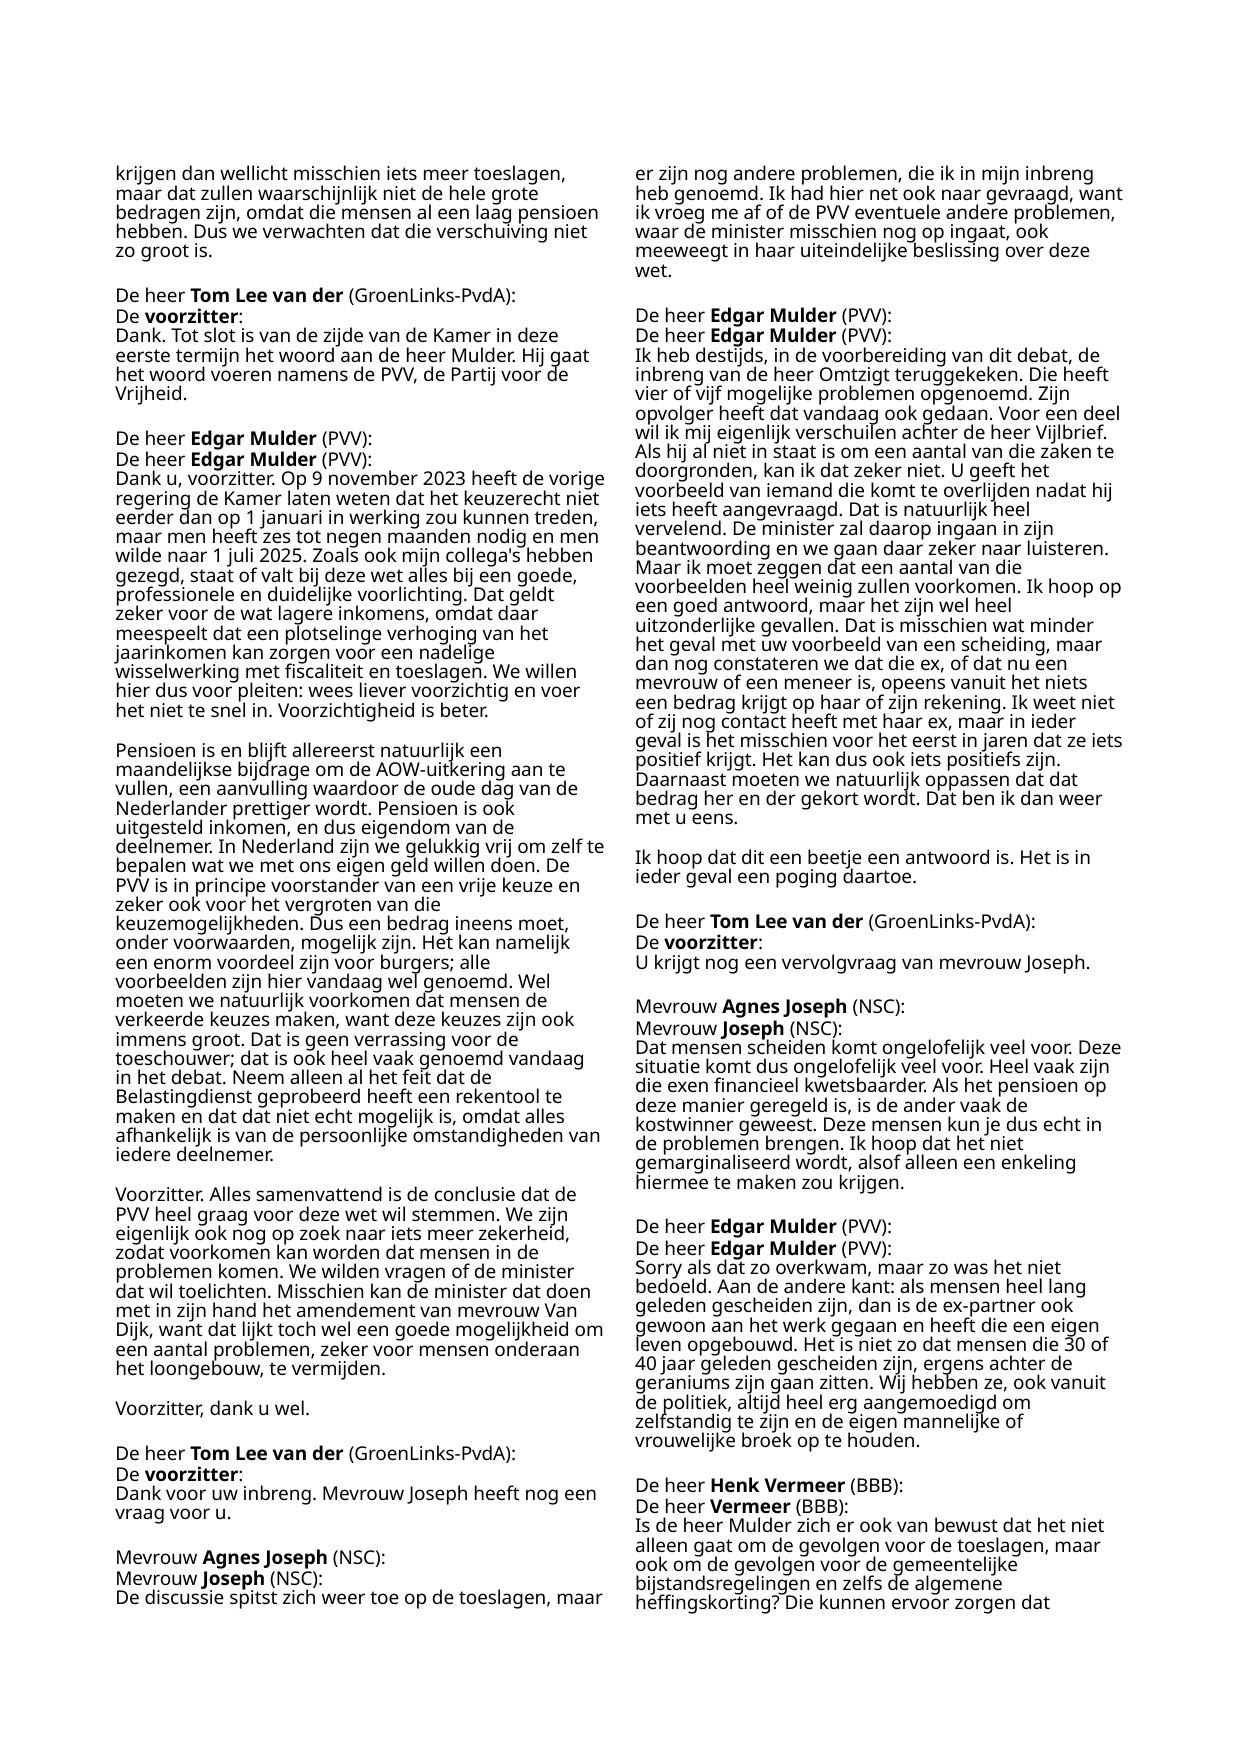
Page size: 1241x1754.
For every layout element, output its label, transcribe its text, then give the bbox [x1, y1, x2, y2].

text er zijn nog andere problemen, die ik in mijn inbreng heb genoemd. Ik had hier net ook naar gevraagd, want ik vroeg me af of de PVV eventuele andere problemen, waar de minister misschien nog op ingaat, ook meeweegt in haar uiteindelijke beslissing over deze wet. [635, 165, 1125, 281]
text De heer Edgar Mulder (PVV): [635, 302, 1125, 327]
text De heer Edgar Mulder (PVV): [115, 425, 605, 451]
text Sorry als dat zo overkwam, maar zo was het niet bedoeld. Aan de andere kant: als mensen heel lang geleden gescheiden zijn, dan is de ex-partner ook gewoon aan het werk gegaan en heeft die een eigen leven opgebouwd. Het is niet zo dat mensen die 30 of 40 jaar geleden gescheiden zijn, ergens achter de geraniums zijn gaan zitten. Wij hebben ze, ook vanuit de politiek, altijd heel erg aangemoedigd om zelfstandig te zijn en de eigen mannelijke of vrouwelijke broek op te houden. [635, 1259, 1125, 1451]
text De heer Tom Lee van der (GroenLinks-PvdA): [635, 909, 1125, 934]
text De heer Vermeer (BBB): [635, 1498, 1125, 1517]
text U krijgt nog een vervolgvraag van mevrouw Joseph. [635, 954, 1125, 973]
text Is de heer Mulder zich er ook van bewust dat het niet alleen gaat om de gevolgen voor de toeslagen, maar ook om de gevolgen voor de gemeentelijke bijstandsregelingen en zelfs de algemene heffingskorting? Die kunnen ervoor zorgen dat [635, 1517, 1125, 1614]
text De heer Edgar Mulder (PVV): [635, 1214, 1125, 1239]
text Dat mensen scheiden komt ongelofelijk veel voor. Deze situatie komt dus ongelofelijk veel voor. Heel vaak zijn die exen financieel kwetsbaarder. Als het pensioen op deze manier geregeld is, is de ander vaak de kostwinner geweest. Deze mensen kun je dus echt in de problemen brengen. Ik hoop dat het niet gemarginaliseerd wordt, alsof alleen een enkeling hiermee te maken zou krijgen. [635, 1039, 1125, 1193]
text De heer Tom Lee van der (GroenLinks-PvdA): [115, 1440, 605, 1466]
text Dank u, voorzitter. Op 9 november 2023 heeft de vorige regering de Kamer laten weten dat het keuzerecht niet eerder dan op 1 januari in werking zou kunnen treden, maar men heeft zes tot negen maanden nodig en men wilde naar 1 juli 2025. Zoals ook mijn collega's hebben gezegd, staat of valt bij deze wet alles bij een goede, professionele en duidelijke voorlichting. Dat geldt zeker voor de wat lagere inkomens, omdat daar meespeelt dat een plotselinge verhoging van het jaarinkomen kan zorgen voor een nadelige wisselwerking met fiscaliteit en toeslagen. We willen hier dus voor pleiten: wees liever voorzichtig en voer het niet te snel in. Voorzichtigheid is beter. [115, 470, 605, 721]
text Voorzitter, dank u wel. [115, 1400, 605, 1419]
text De voorzitter: [115, 1466, 605, 1485]
text De voorzitter: [115, 308, 605, 327]
text Dank. Tot slot is van de zijde van de Kamer in deze eerste termijn het woord aan de heer Mulder. Hij gaat het woord voeren namens de PVV, de Partij voor de Vrijheid. [115, 327, 605, 404]
text Ik heb destijds, in de voorbereiding van dit debat, de inbreng van de heer Omtzigt teruggekeken. Die heeft vier of vijf mogelijke problemen opgenoemd. Zijn opvolger heeft dat vandaag ook gedaan. Voor een deel wil ik mij eigenlijk verschuilen achter de heer Vijlbrief. Als hij al niet in staat is om een aantal van die zaken te doorgronden, kan ik dat zeker niet. U geeft het voorbeeld van iemand die komt te overlijden nadat hij iets heeft aangevraagd. Dat is natuurlijk heel vervelend. De minister zal daarop ingaan in zijn beantwoording en we gaan daar zeker naar luisteren. Maar ik moet zeggen dat een aantal van die voorbeelden heel weinig zullen voorkomen. Ik hoop op een goed antwoord, maar het zijn wel heel uitzonderlijke gevallen. Dat is misschien wat minder het geval met uw voorbeeld van een scheiding, maar dan nog constateren we dat die ex, of dat nu een mevrouw of een meneer is, opeens vanuit het niets een bedrag krijgt op haar of zijn rekening. Ik weet niet of zij nog contact heeft met haar ex, maar in ieder geval is het misschien voor het eerst in jaren dat ze iets positief krijgt. Het kan dus ook iets positiefs zijn. Daarnaast moeten we natuurlijk oppassen dat dat bedrag her en der gekort wordt. Dat ben ik dan weer met u eens. [635, 347, 1125, 828]
text Mevrouw Joseph (NSC): [115, 1570, 605, 1589]
text De voorzitter: [635, 934, 1125, 954]
text Dank voor uw inbreng. Mevrouw Joseph heeft nog een vraag voor u. [115, 1485, 605, 1523]
text De discussie spitst zich weer toe op de toeslagen, maar [115, 1589, 605, 1608]
text Mevrouw Agnes Joseph (NSC): [635, 994, 1125, 1019]
text De heer Edgar Mulder (PVV): [635, 327, 1125, 347]
text De heer Edgar Mulder (PVV): [115, 451, 605, 470]
text Mevrouw Joseph (NSC): [635, 1019, 1125, 1039]
text Ik hoop dat dit een beetje een antwoord is. Het is in ieder geval een poging daartoe. [635, 849, 1125, 888]
text De heer Tom Lee van der (GroenLinks-PvdA): [115, 282, 605, 308]
text Mevrouw Agnes Joseph (NSC): [115, 1544, 605, 1570]
text De heer Edgar Mulder (PVV): [635, 1239, 1125, 1259]
text De heer Henk Vermeer (BBB): [635, 1472, 1125, 1498]
text Pensioen is en blijft allereerst natuurlijk een maandelijkse bijdrage om de AOW-uitkering aan te vullen, een aanvulling waardoor de oude dag van de Nederlander prettiger wordt. Pensioen is ook uitgesteld inkomen, en dus eigendom van de deelnemer. In Nederland zijn we gelukkig vrij om zelf te bepalen wat we met ons eigen geld willen doen. De PVV is in principe voorstander van een vrije keuze en zeker ook voor het vergroten van die keuzemogelijkheden. Dus een bedrag ineens moet, onder voorwaarden, mogelijk zijn. Het kan namelijk een enorm voordeel zijn voor burgers; alle voorbeelden zijn hier vandaag wel genoemd. Wel moeten we natuurlijk voorkomen dat mensen de verkeerde keuzes maken, want deze keuzes zijn ook immens groot. Dat is geen verrassing voor de toeschouwer; dat is ook heel vaak genoemd vandaag in het debat. Neem alleen al het feit dat de Belastingdienst geprobeerd heeft een rekentool te maken en dat dat niet echt mogelijk is, omdat alles afhankelijk is van de persoonlijke omstandigheden van iedere deelnemer. [115, 742, 605, 1166]
text krijgen dan wellicht misschien iets meer toeslagen, maar dat zullen waarschijnlijk niet de hele grote bedragen zijn, omdat die mensen al een laag pensioen hebben. Dus we verwachten dat die verschuiving niet zo groot is. [115, 165, 605, 262]
text Voorzitter. Alles samenvattend is de conclusie dat de PVV heel graag voor deze wet wil stemmen. We zijn eigenlijk ook nog op zoek naar iets meer zekerheid, zodat voorkomen kan worden dat mensen in de problemen komen. We wilden vragen of de minister dat wil toelichten. Misschien kan de minister dat doen met in zijn hand het amendement van mevrouw Van Dijk, want dat lijkt toch wel een goede mogelijkheid om een aantal problemen, zeker voor mensen onderaan het loongebouw, te vermijden. [115, 1186, 605, 1379]
